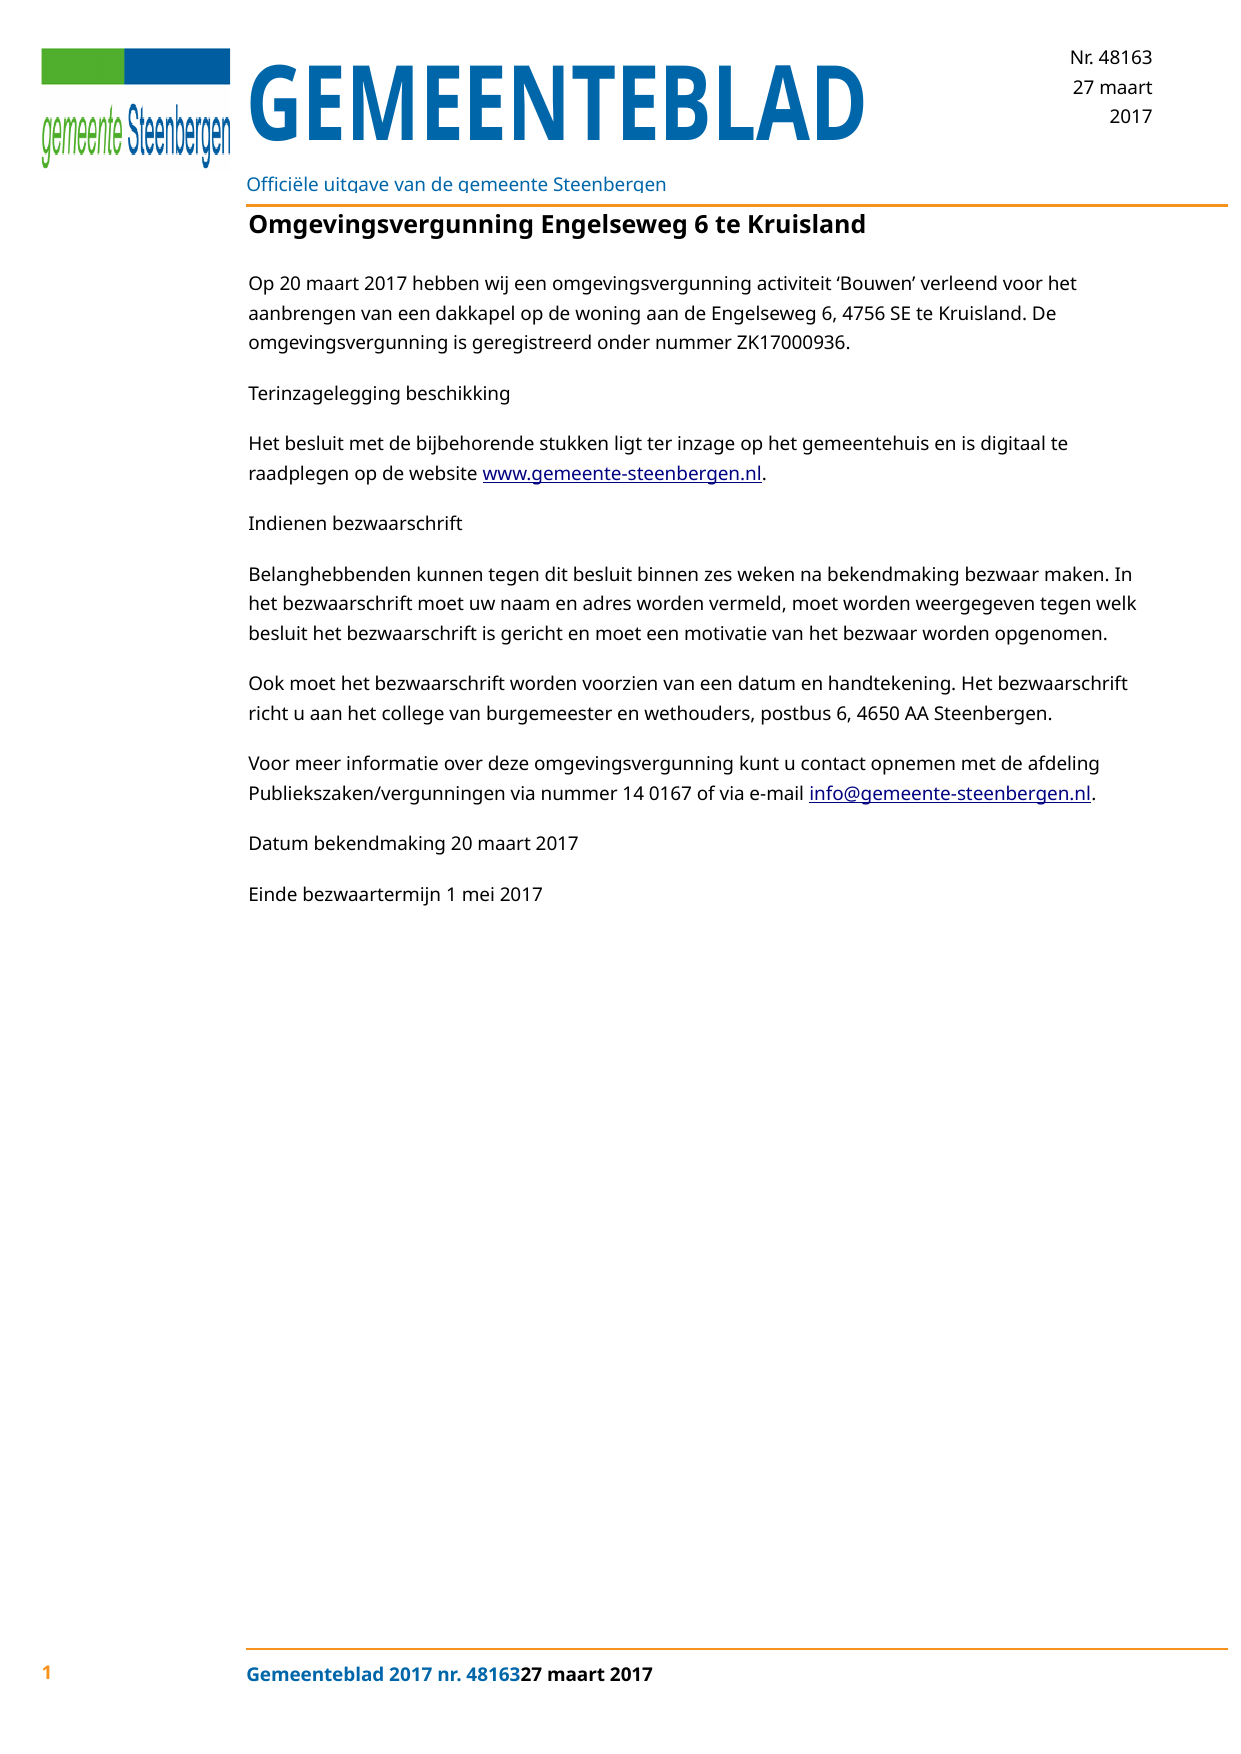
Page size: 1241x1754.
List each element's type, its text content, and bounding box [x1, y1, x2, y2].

text Omgevingsvergunning Engelseweg 6 te Kruisland [248, 207, 1152, 241]
text Datum bekendmaking 20 maart 2017 [248, 830, 1152, 856]
text Belanghebbenden kunnen tegen dit besluit binnen zes weken na bekendmaking bezwaar maken. In het bezwaarschrift moet uw naam en adres worden vermeld, moet worden weergegeven tegen welk besluit het bezwaarschrift is gericht en moet een motivatie van het bezwaar worden opgenomen. [248, 561, 1152, 646]
picture [41, 47, 231, 172]
text Het besluit met de bijbehorende stukken ligt ter inzage op het gemeentehuis en is digitaal te raadplegen op de website www.gemeente-steenbergen.nl. [248, 430, 1152, 486]
text Voor meer informatie over deze omgevingsvergunning kunt u contact opnemen met de afdeling Publiekszaken/vergunningen via nummer 14 0167 of via e-mail info@gemeente-steenbergen.nl. [248, 750, 1152, 806]
text Einde bezwaartermijn 1 mei 2017 [248, 881, 1152, 906]
text Op 20 maart 2017 hebben wij een omgevingsvergunning activiteit ‘Bouwen’ verleend voor het aanbrengen van een dakkapel op de woning aan de Engelseweg 6, 4756 SE te Kruisland. De omgevingsvergunning is geregistreerd onder nummer ZK17000936. [248, 270, 1152, 355]
text Ook moet het bezwaarschrift worden voorzien van een datum en handtekening. Het bezwaarschrift richt u aan het college van burgemeester en wethouders, postbus 6, 4650 AA Steenbergen. [248, 670, 1152, 726]
text Terinzagelegging beschikking [248, 380, 1152, 406]
text Indienen bezwaarschrift [248, 510, 1152, 536]
